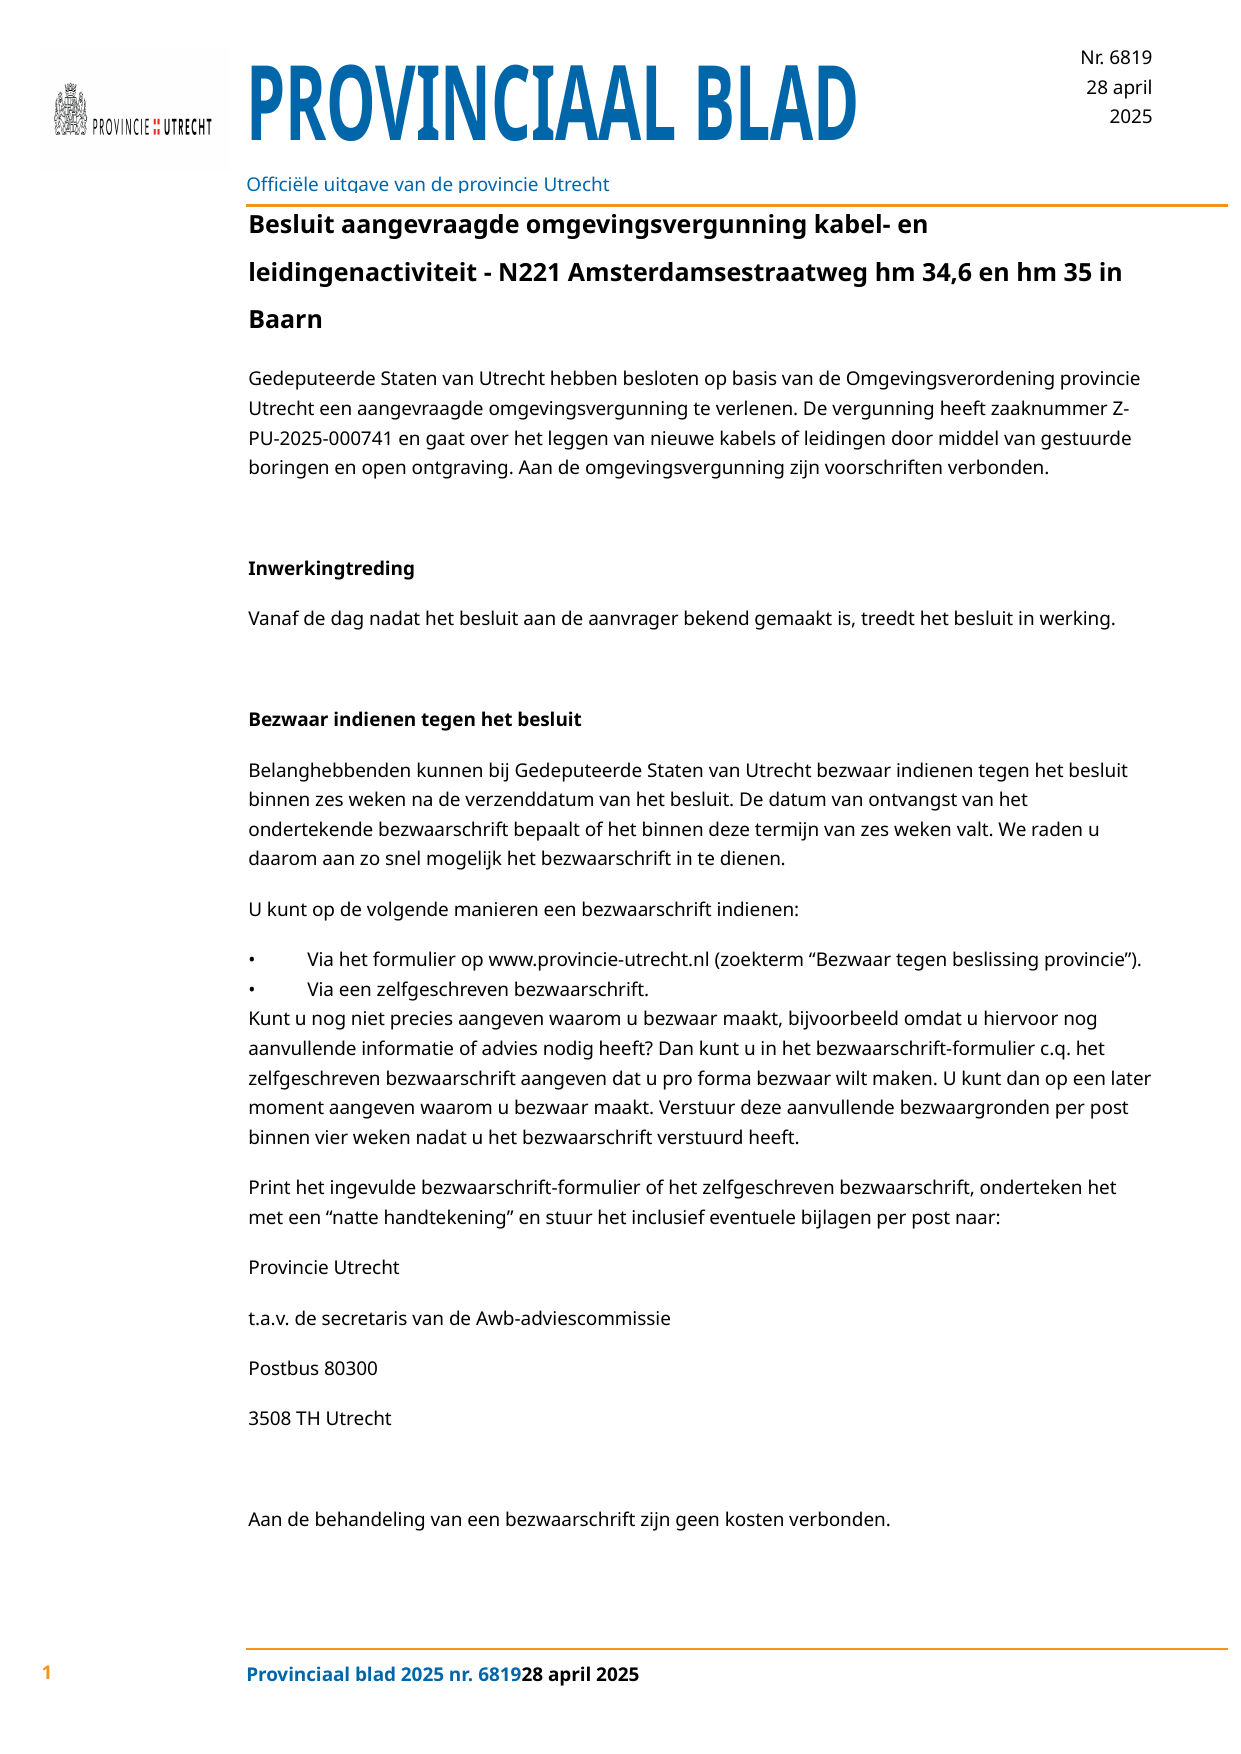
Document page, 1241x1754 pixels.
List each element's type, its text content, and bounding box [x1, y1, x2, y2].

text Aan de behandeling van een bezwaarschrift zijn geen kosten verbonden. [248, 1506, 1152, 1532]
text Bezwaar indienen tegen het besluit [248, 706, 1152, 732]
text Print het ingevulde bezwaarschrift-formulier of het zelfgeschreven bezwaarschrift, onderteken het met een “natte handtekening” en stuur het inclusief eventuele bijlagen per post naar: [248, 1174, 1152, 1229]
text U kunt op de volgende manieren een bezwaarschrift indienen: [248, 896, 1152, 922]
text Kunt u nog niet precies aangeven waarom u bezwaar maakt, bijvoorbeeld omdat u hiervoor nog aanvullende informatie of advies nodig heeft? Dan kunt u in het bezwaarschrift-formulier c.q. het zelfgeschreven bezwaarschrift aangeven dat u pro forma bezwaar wilt maken. U kunt dan op een later moment aangeven waarom u bezwaar maakt. Verstuur deze aanvullende bezwaargronden per post binnen vier weken nadat u het bezwaarschrift verstuurd heeft. [248, 1006, 1152, 1149]
text 3508 TH Utrecht [248, 1406, 1152, 1431]
text Provincie Utrecht [248, 1254, 1152, 1280]
text Inwerkingtreding [248, 555, 1152, 581]
text Gedeputeerde Staten van Utrecht hebben besloten op basis van de Omgevingsverordening provincie Utrecht een aangevraagde omgevingsvergunning te verlenen. De vergunning heeft zaaknummer Z-PU-2025-000741 en gaat over het leggen van nieuwe kabels of leidingen door middel van gestuurde boringen en open ontgraving. Aan de omgevingsvergunning zijn voorschriften verbonden. [248, 366, 1152, 480]
text Besluit aangevraagde omgevingsvergunning kabel- en leidingenactiviteit - N221 Amsterdamsestraatweg hm 34,6 en hm 35 in Baarn [248, 207, 1152, 336]
list Via een zelfgeschreven bezwaarschrift. [248, 976, 1152, 1002]
text Postbus 80300 [248, 1355, 1152, 1381]
text Vanaf de dag nadat het besluit aan de aanvrager bekend gemaakt is, treedt het besluit in werking. [248, 606, 1152, 631]
picture [41, 47, 231, 172]
text t.a.v. de secretaris van de Awb-adviescommissie [248, 1305, 1152, 1330]
text Belanghebbenden kunnen bij Gedeputeerde Staten van Utrecht bezwaar indienen tegen het besluit binnen zes weken na de verzenddatum van het besluit. De datum van ontvangst van het ondertekende bezwaarschrift bepaalt of het binnen deze termijn van zes weken valt. We raden u daarom aan zo snel mogelijk het bezwaarschrift in te dienen. [248, 757, 1152, 871]
list Via het formulier op www.provincie-utrecht.nl (zoekterm “Bezwaar tegen beslissing provincie”). [248, 946, 1152, 972]
